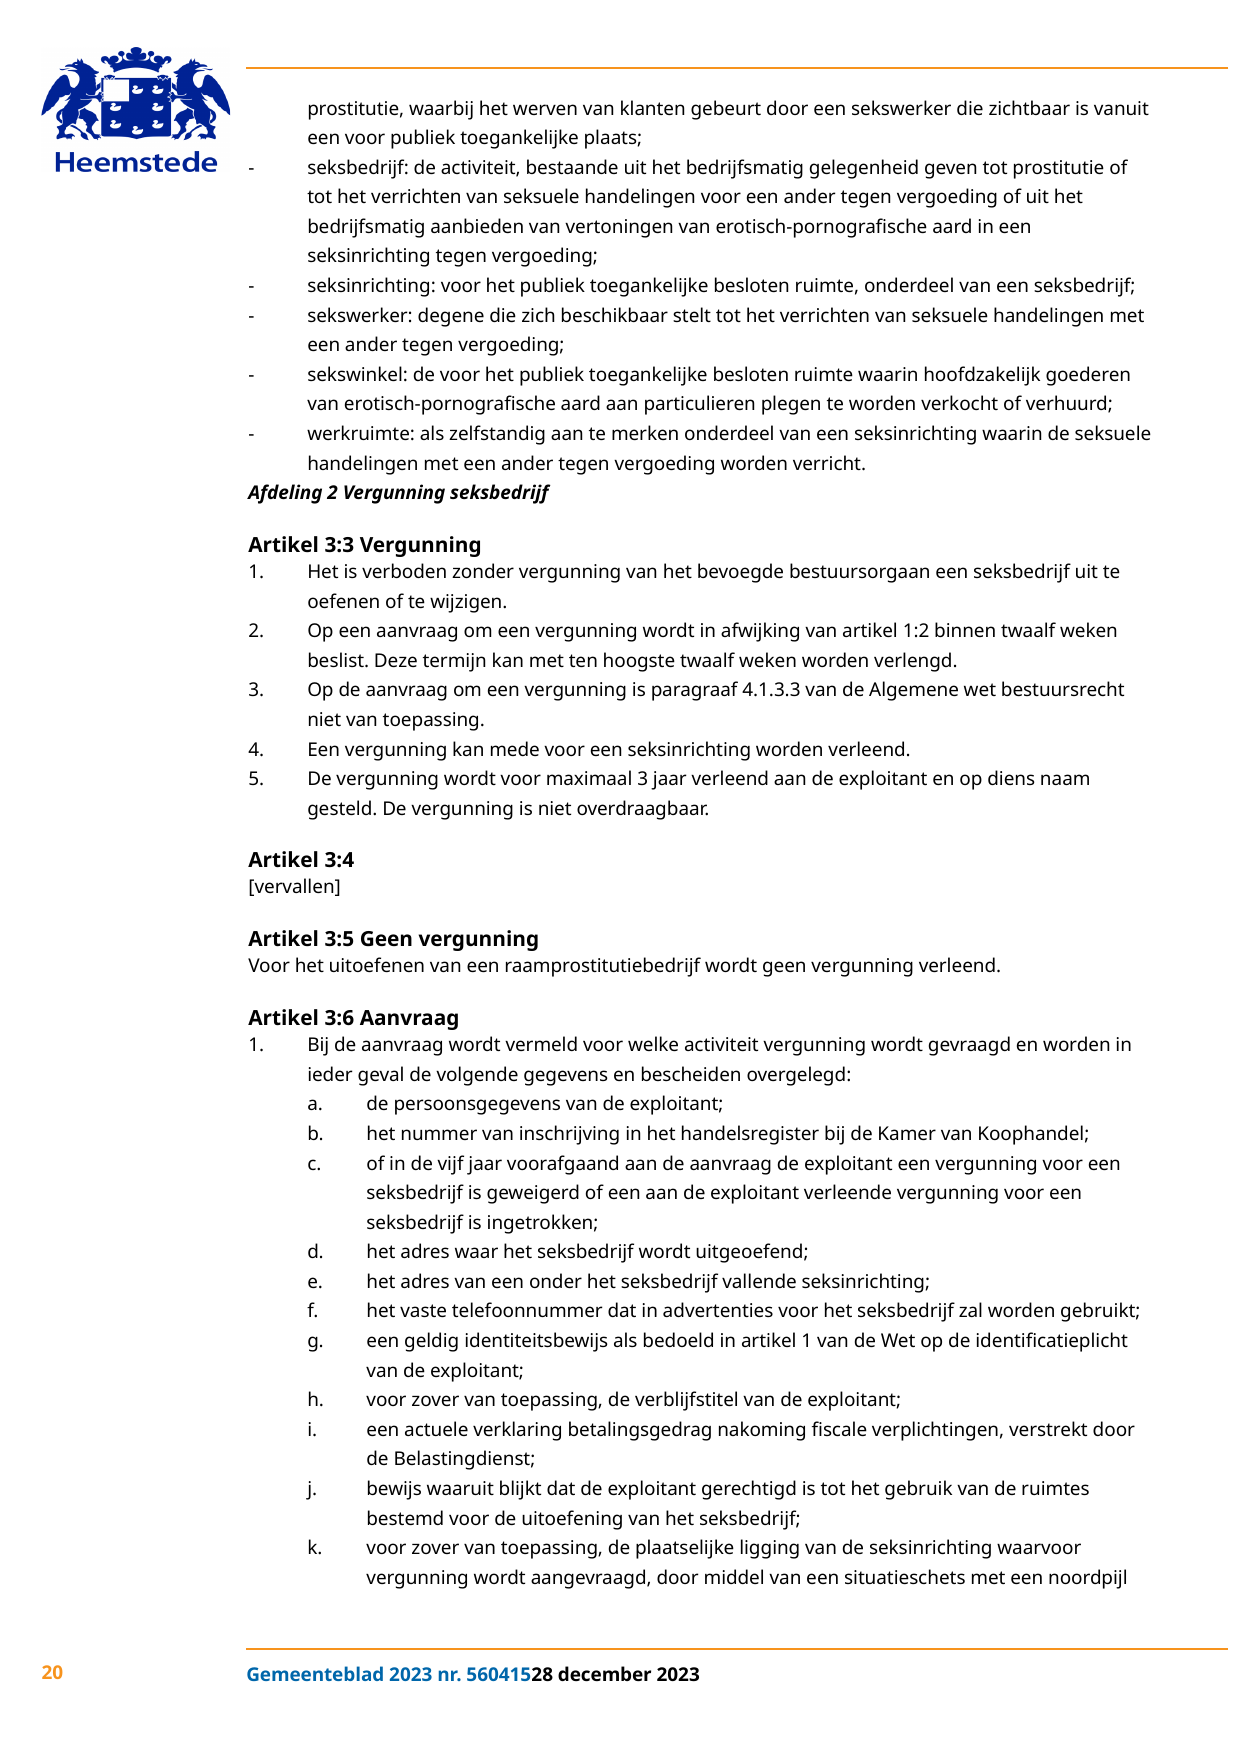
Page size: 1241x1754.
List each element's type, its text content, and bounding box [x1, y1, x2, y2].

list De vergunning wordt voor maximaal 3 jaar verleend aan de exploitant en op diens naam gesteld. De vergunning is niet overdraagbaar. [248, 765, 1152, 821]
list seksinrichting: voor het publiek toegankelijke besloten ruimte, onderdeel van een seksbedrijf; [248, 272, 1152, 298]
list Op de aanvraag om een vergunning is paragraaf 4.1.3.3 van de Algemene wet bestuursrecht niet van toepassing. [248, 677, 1152, 732]
list sekswinkel: de voor het publiek toegankelijke besloten ruimte waarin hoofdzakelijk goederen van erotisch-pornografische aard aan particulieren plegen te worden verkocht of verhuurd; [248, 361, 1152, 416]
text Artikel 3:4 [248, 845, 1152, 874]
text Artikel 3:3 Vergunning [248, 530, 1152, 558]
text [vervallen] [248, 874, 1152, 899]
list Een vergunning kan mede voor een seksinrichting worden verleend. [248, 736, 1152, 761]
list voor zover van toepassing, de verblijfstitel van de exploitant; [307, 1386, 1152, 1412]
list seksbedrijf: de activiteit, bestaande uit het bedrijfsmatig gelegenheid geven tot prostitutie of tot het verrichten van seksuele handelingen voor een ander tegen vergoeding of uit het bedrijfsmatig aanbieden van vertoningen van erotisch-pornografische aard in een seksinrichting tegen vergoeding; [248, 154, 1152, 268]
list sekswerker: degene die zich beschikbaar stelt tot het verrichten van seksuele handelingen met een ander tegen vergoeding; [248, 302, 1152, 357]
picture [41, 47, 231, 172]
list het vaste telefoonnummer dat in advertenties voor het seksbedrijf zal worden gebruikt; [307, 1298, 1152, 1323]
list Bij de aanvraag wordt vermeld voor welke activiteit vergunning wordt gevraagd en worden in ieder geval de volgende gegevens en bescheiden overgelegd: [248, 1031, 1152, 1087]
list een actuele verklaring betalingsgedrag nakoming fiscale verplichtingen, verstrekt door de Belastingdienst; [307, 1416, 1152, 1471]
list het adres van een onder het seksbedrijf vallende seksinrichting; [307, 1268, 1152, 1294]
text Voor het uitoefenen van een raamprostitutiebedrijf wordt geen vergunning verleend. [248, 953, 1152, 978]
list het nummer van inschrijving in het handelsregister bij de Kamer van Koophandel; [307, 1120, 1152, 1146]
list het adres waar het seksbedrijf wordt uitgeoefend; [307, 1238, 1152, 1264]
text Artikel 3:6 Aanvraag [248, 1003, 1152, 1031]
list werkruimte: als zelfstandig aan te merken onderdeel van een seksinrichting waarin de seksuele handelingen met een ander tegen vergoeding worden verricht. [248, 420, 1152, 476]
list of in de vijf jaar voorafgaand aan de aanvraag de exploitant een vergunning voor een seksbedrijf is geweigerd of een aan de exploitant verleende vergunning voor een seksbedrijf is ingetrokken; [307, 1150, 1152, 1235]
text Afdeling 2 Vergunning seksbedrijf [248, 479, 1152, 505]
list bewijs waaruit blijkt dat de exploitant gerechtigd is tot het gebruik van de ruimtes bestemd voor de uitoefening van het seksbedrijf; [307, 1475, 1152, 1531]
list de persoonsgegevens van de exploitant; [307, 1091, 1152, 1116]
list een geldig identiteitsbewijs als bedoeld in artikel 1 van de Wet op de identificatieplicht van de exploitant; [307, 1327, 1152, 1383]
list Het is verboden zonder vergunning van het bevoegde bestuursorgaan een seksbedrijf uit te oefenen of te wijzigen. [248, 558, 1152, 613]
list Op een aanvraag om een vergunning wordt in afwijking van artikel 1:2 binnen twaalf weken beslist. Deze termijn kan met ten hoogste twaalf weken worden verlengd. [248, 617, 1152, 673]
text Artikel 3:5 Geen vergunning [248, 924, 1152, 953]
list voor zover van toepassing, de plaatselijke ligging van de seksinrichting waarvoor vergunning wordt aangevraagd, door middel van een situatieschets met een noordpijl [307, 1534, 1152, 1590]
list prostitutie, waarbij het werven van klanten gebeurt door een sekswerker die zichtbaar is vanuit een voor publiek toegankelijke plaats; [248, 95, 1152, 150]
